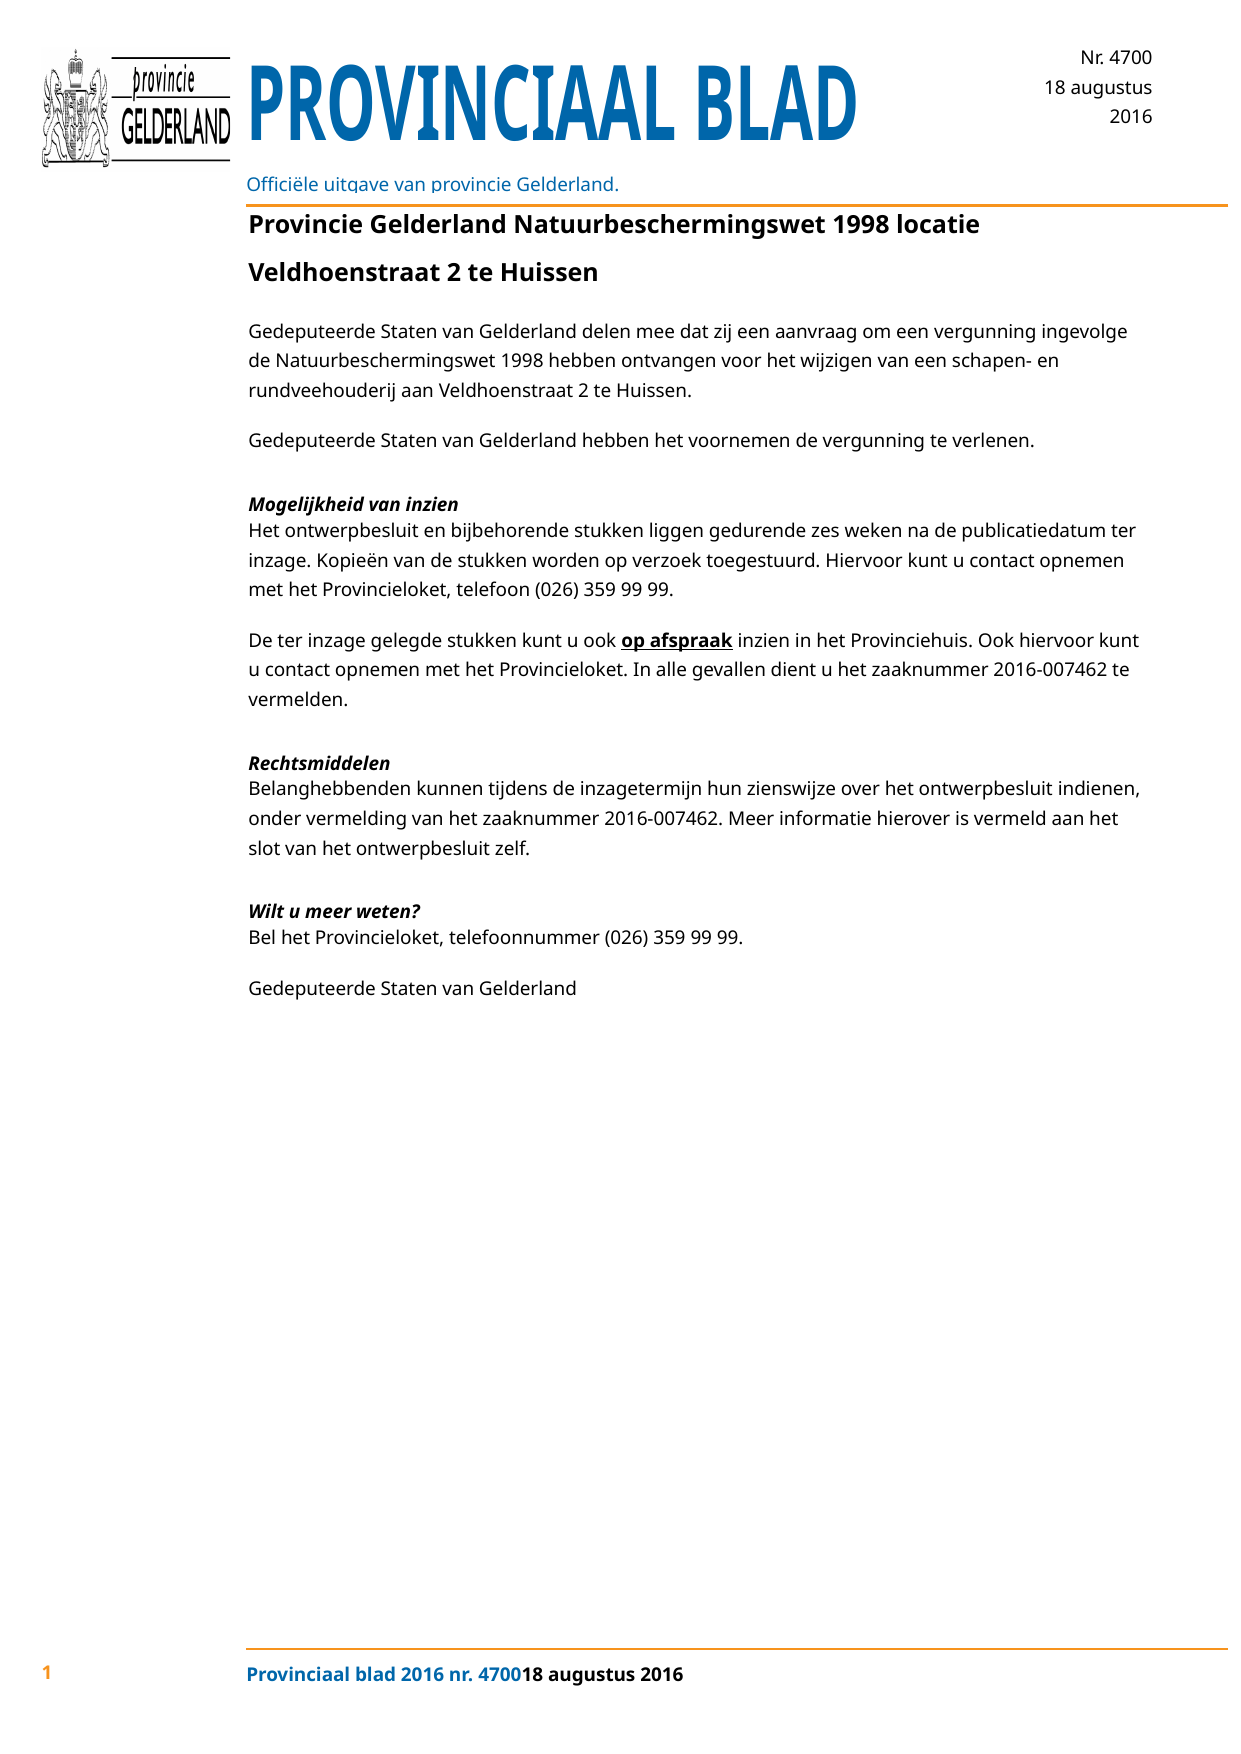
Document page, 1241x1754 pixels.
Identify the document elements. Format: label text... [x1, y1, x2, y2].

text Mogelijkheid van inzien [248, 491, 1152, 517]
text Belanghebbenden kunnen tijdens de inzagetermijn hun zienswijze over het ontwerpbesluit indienen, onder vermelding van het zaaknummer 2016-007462. Meer informatie hierover is vermeld aan het slot van het ontwerpbesluit zelf. [248, 776, 1152, 861]
picture [41, 47, 231, 172]
text De ter inzage gelegde stukken kunt u ook op afspraak inzien in het Provinciehuis. Ook hiervoor kunt u contact opnemen met het Provincieloket. In alle gevallen dient u het zaaknummer 2016-007462 te vermelden. [248, 627, 1152, 712]
text Het ontwerpbesluit en bijbehorende stukken liggen gedurende zes weken na de publicatiedatum ter inzage. Kopieën van de stukken worden op verzoek toegestuurd. Hiervoor kunt u contact opnemen met het Provincieloket, telefoon (026) 359 99 99. [248, 517, 1152, 602]
text Provincie Gelderland Natuurbeschermingswet 1998 locatie Veldhoenstraat 2 te Huissen [248, 207, 1152, 288]
text Wilt u meer weten? [248, 899, 1152, 924]
text Gedeputeerde Staten van Gelderland [248, 975, 1152, 1001]
text Bel het Provincieloket, telefoonnummer (026) 359 99 99. [248, 924, 1152, 950]
text Rechtsmiddelen [248, 750, 1152, 776]
text Gedeputeerde Staten van Gelderland delen mee dat zij een aanvraag om een vergunning ingevolge de Natuurbeschermingswet 1998 hebben ontvangen voor het wijzigen van een schapen- en rundveehouderij aan Veldhoenstraat 2 te Huissen. [248, 318, 1152, 403]
text Gedeputeerde Staten van Gelderland hebben het voornemen de vergunning te verlenen. [248, 427, 1152, 453]
